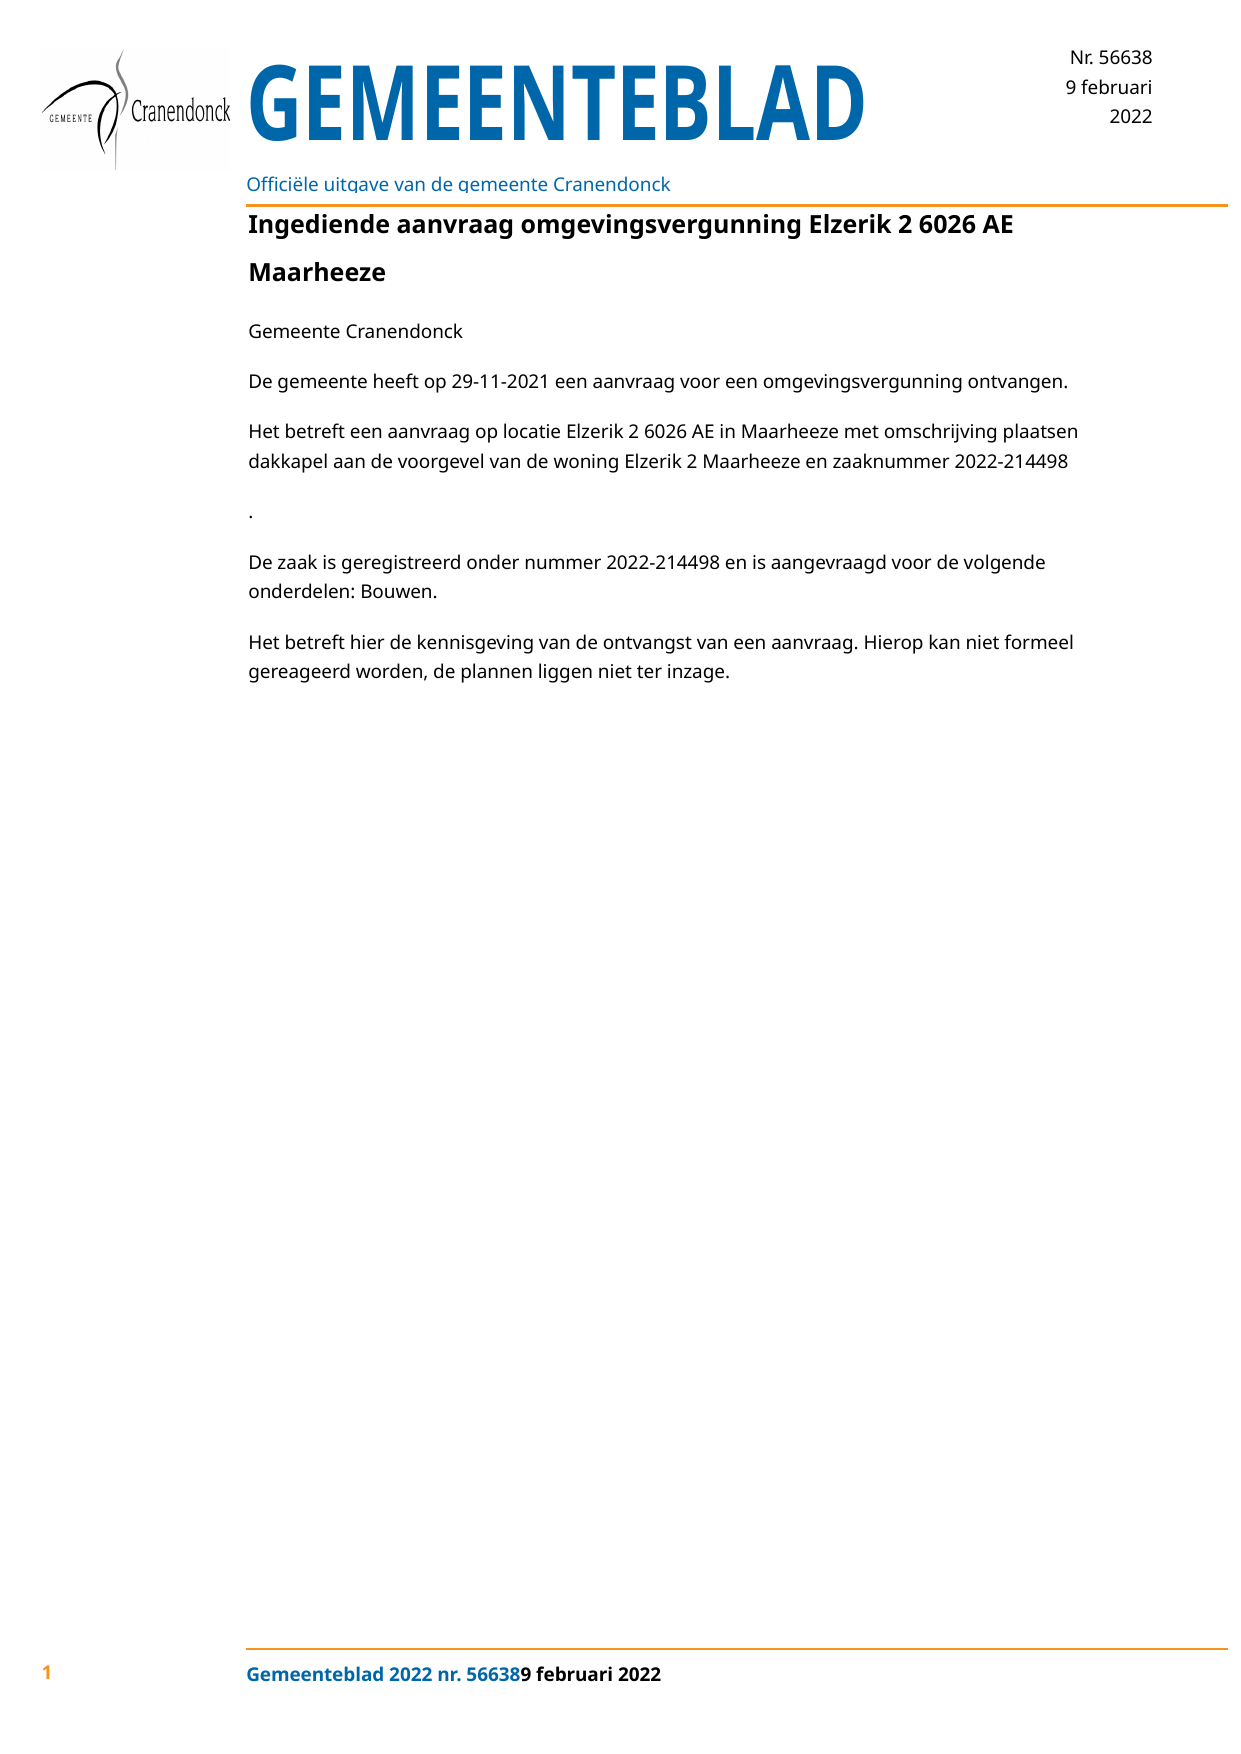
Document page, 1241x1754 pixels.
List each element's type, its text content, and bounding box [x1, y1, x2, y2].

picture [41, 47, 231, 172]
text De zaak is geregistreerd onder nummer 2022-214498 en is aangevraagd voor de volgende onderdelen: Bouwen. [248, 549, 1152, 604]
text Het betreft een aanvraag op locatie Elzerik 2 6026 AE in Maarheeze met omschrijving plaatsen dakkapel aan de voorgevel van de woning Elzerik 2 Maarheeze en zaaknummer 2022-214498 [248, 419, 1152, 474]
text . [248, 499, 1152, 524]
text De gemeente heeft op 29-11-2021 een aanvraag voor een omgevingsvergunning ontvangen. [248, 368, 1152, 394]
text Gemeente Cranendonck [248, 318, 1152, 344]
text Het betreft hier de kennisgeving van de ontvangst van een aanvraag. Hierop kan niet formeel gereageerd worden, de plannen liggen niet ter inzage. [248, 629, 1152, 684]
text Ingediende aanvraag omgevingsvergunning Elzerik 2 6026 AE Maarheeze [248, 207, 1152, 288]
